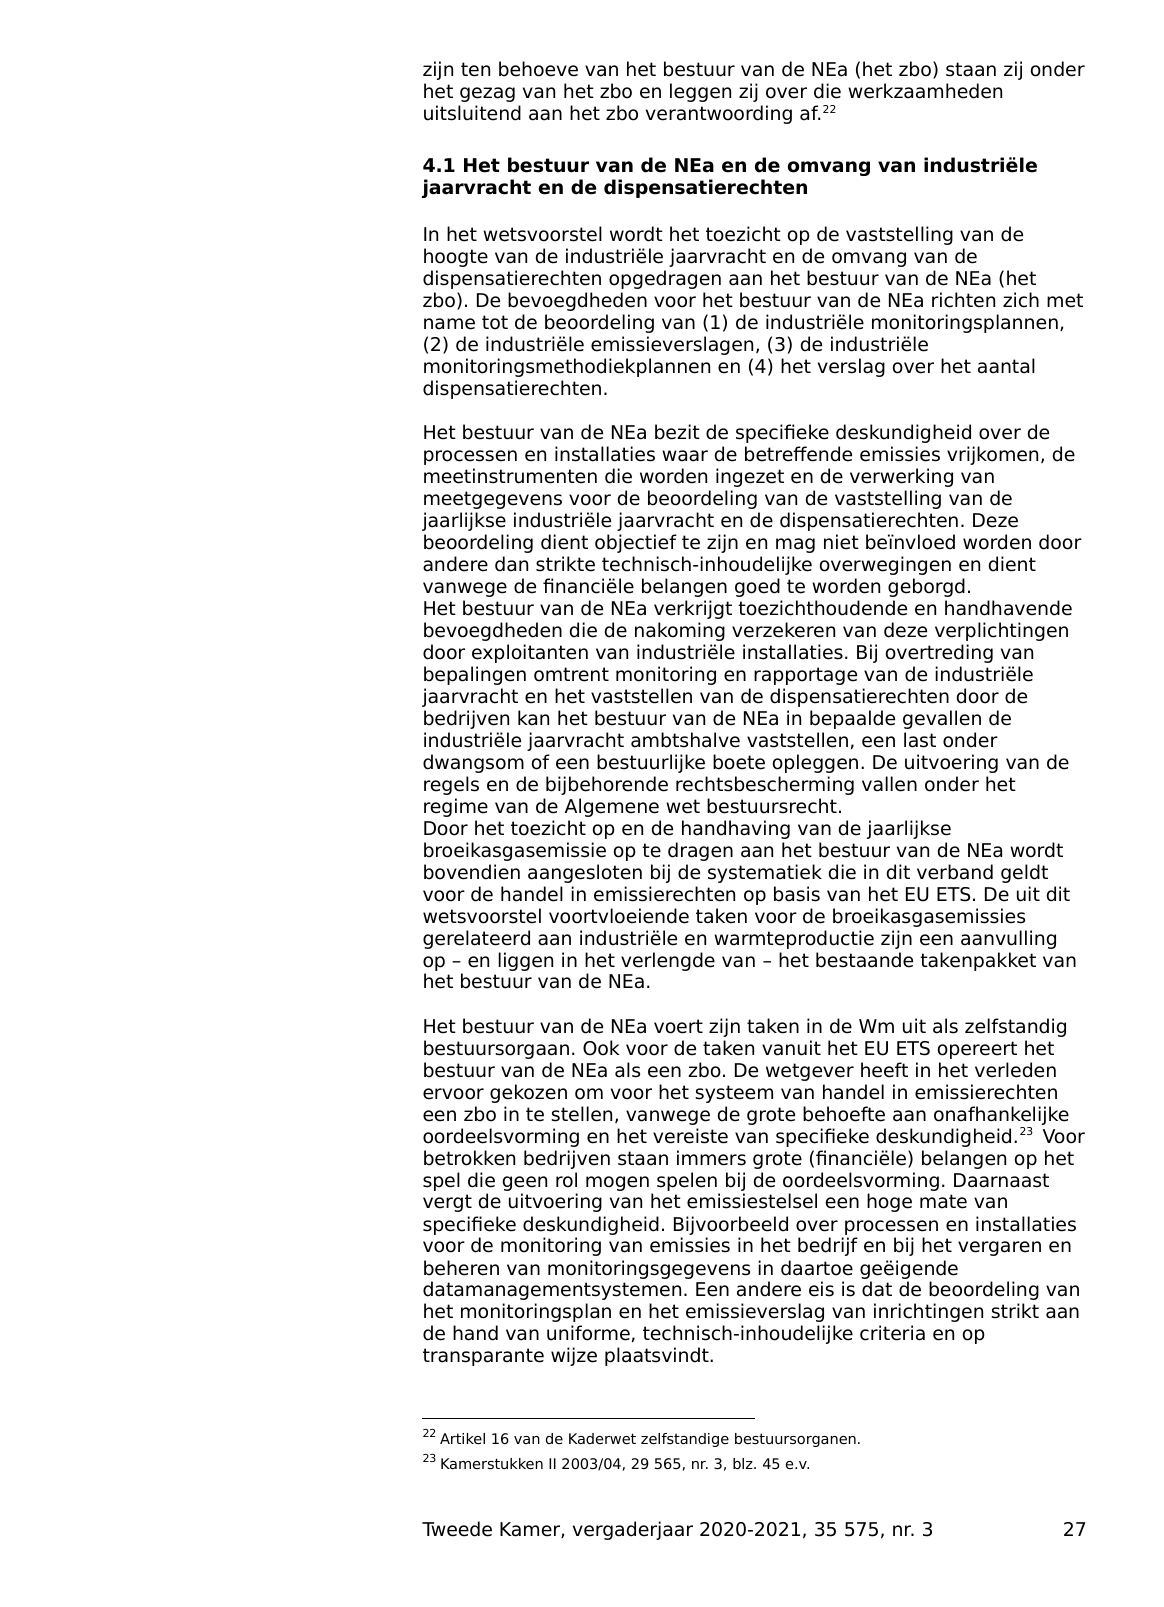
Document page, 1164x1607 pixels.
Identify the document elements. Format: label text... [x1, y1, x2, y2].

text zijn ten behoeve van het bestuur van de NEa (het zbo) staan zij onder het gezag van het zbo en leggen zij over die werkzaamheden uitsluitend aan het zbo verantwoording af. [422, 59, 1087, 125]
subtitle 4.1 Het bestuur van de NEa en de omvang van industriële jaarvracht en de dispensatierechten [422, 155, 1087, 199]
text Het bestuur van de NEa voert zijn taken in de Wm uit als zelfstandig bestuursorgaan. Ook voor de taken vanuit het EU ETS opereert het bestuur van de NEa als een zbo. De wetgever heeft in het verleden ervoor gekozen om voor het systeem van handel in emissierechten een zbo in te stellen, vanwege de grote behoefte aan onafhankelijke oordeelsvorming en het vereiste van specifieke deskundigheid. Voor betrokken bedrijven staan immers grote (financiële) belangen op het spel die geen rol mogen spelen bij de oordeelsvorming. Daarnaast vergt de uitvoering van het emissiestelsel een hoge mate van specifieke deskundigheid. Bijvoorbeeld over processen en installaties voor de monitoring van emissies in het bedrijf en bij het vergaren en beheren van monitoringsgegevens in daartoe geëigende datamanagementsystemen. Een andere eis is dat de beoordeling van het monitoringsplan en het emissieverslag van inrichtingen strikt aan de hand van uniforme, technisch-inhoudelijke criteria en op transparante wijze plaatsvindt. [422, 1016, 1087, 1367]
text In het wetsvoorstel wordt het toezicht op de vaststelling van de hoogte van de industriële jaarvracht en de omvang van de dispensatierechten opgedragen aan het bestuur van de NEa (het zbo). De bevoegdheden voor het bestuur van de NEa richten zich met name tot de beoordeling van (1) de industriële monitoringsplannen, (2) de industriële emissieverslagen, (3) de industriële monitoringsmethodiekplannen en (4) het verslag over het aantal dispensatierechten. [422, 224, 1087, 400]
text Artikel 16 van de Kaderwet zelfstandige bestuursorganen. [422, 1427, 1087, 1449]
text Het bestuur van de NEa verkrijgt toezichthoudende en handhavende bevoegdheden die de nakoming verzekeren van deze verplichtingen door exploitanten van industriële installaties. Bij overtreding van bepalingen omtrent monitoring en rapportage van de industriële jaarvracht en het vaststellen van de dispensatierechten door de bedrijven kan het bestuur van de NEa in bepaalde gevallen de industriële jaarvracht ambtshalve vaststellen, een last onder dwangsom of een bestuurlijke boete opleggen. De uitvoering van de regels en de bijbehorende rechtsbescherming vallen onder het regime van de Algemene wet bestuursrecht. [422, 598, 1087, 818]
text Door het toezicht op en de handhaving van de jaarlijkse broeikasgasemissie op te dragen aan het bestuur van de NEa wordt bovendien aangesloten bij de systematiek die in dit verband geldt voor de handel in emissierechten op basis van het EU ETS. De uit dit wetsvoorstel voortvloeiende taken voor de broeikasgasemissies gerelateerd aan industriële en warmteproductie zijn een aanvulling op – en liggen in het verlengde van – het bestaande takenpakket van het bestuur van de NEa. [422, 818, 1087, 993]
text Kamerstukken II 2003/04, 29 565, nr. 3, blz. 45 e.v. [422, 1452, 1087, 1474]
text Het bestuur van de NEa bezit de specifieke deskundigheid over de processen en installaties waar de betreffende emissies vrijkomen, de meetinstrumenten die worden ingezet en de verwerking van meetgegevens voor de beoordeling van de vaststelling van de jaarlijkse industriële jaarvracht en de dispensatierechten. Deze beoordeling dient objectief te zijn en mag niet beïnvloed worden door andere dan strikte technisch-inhoudelijke overwegingen en dient vanwege de financiële belangen goed te worden geborgd. [422, 422, 1087, 598]
